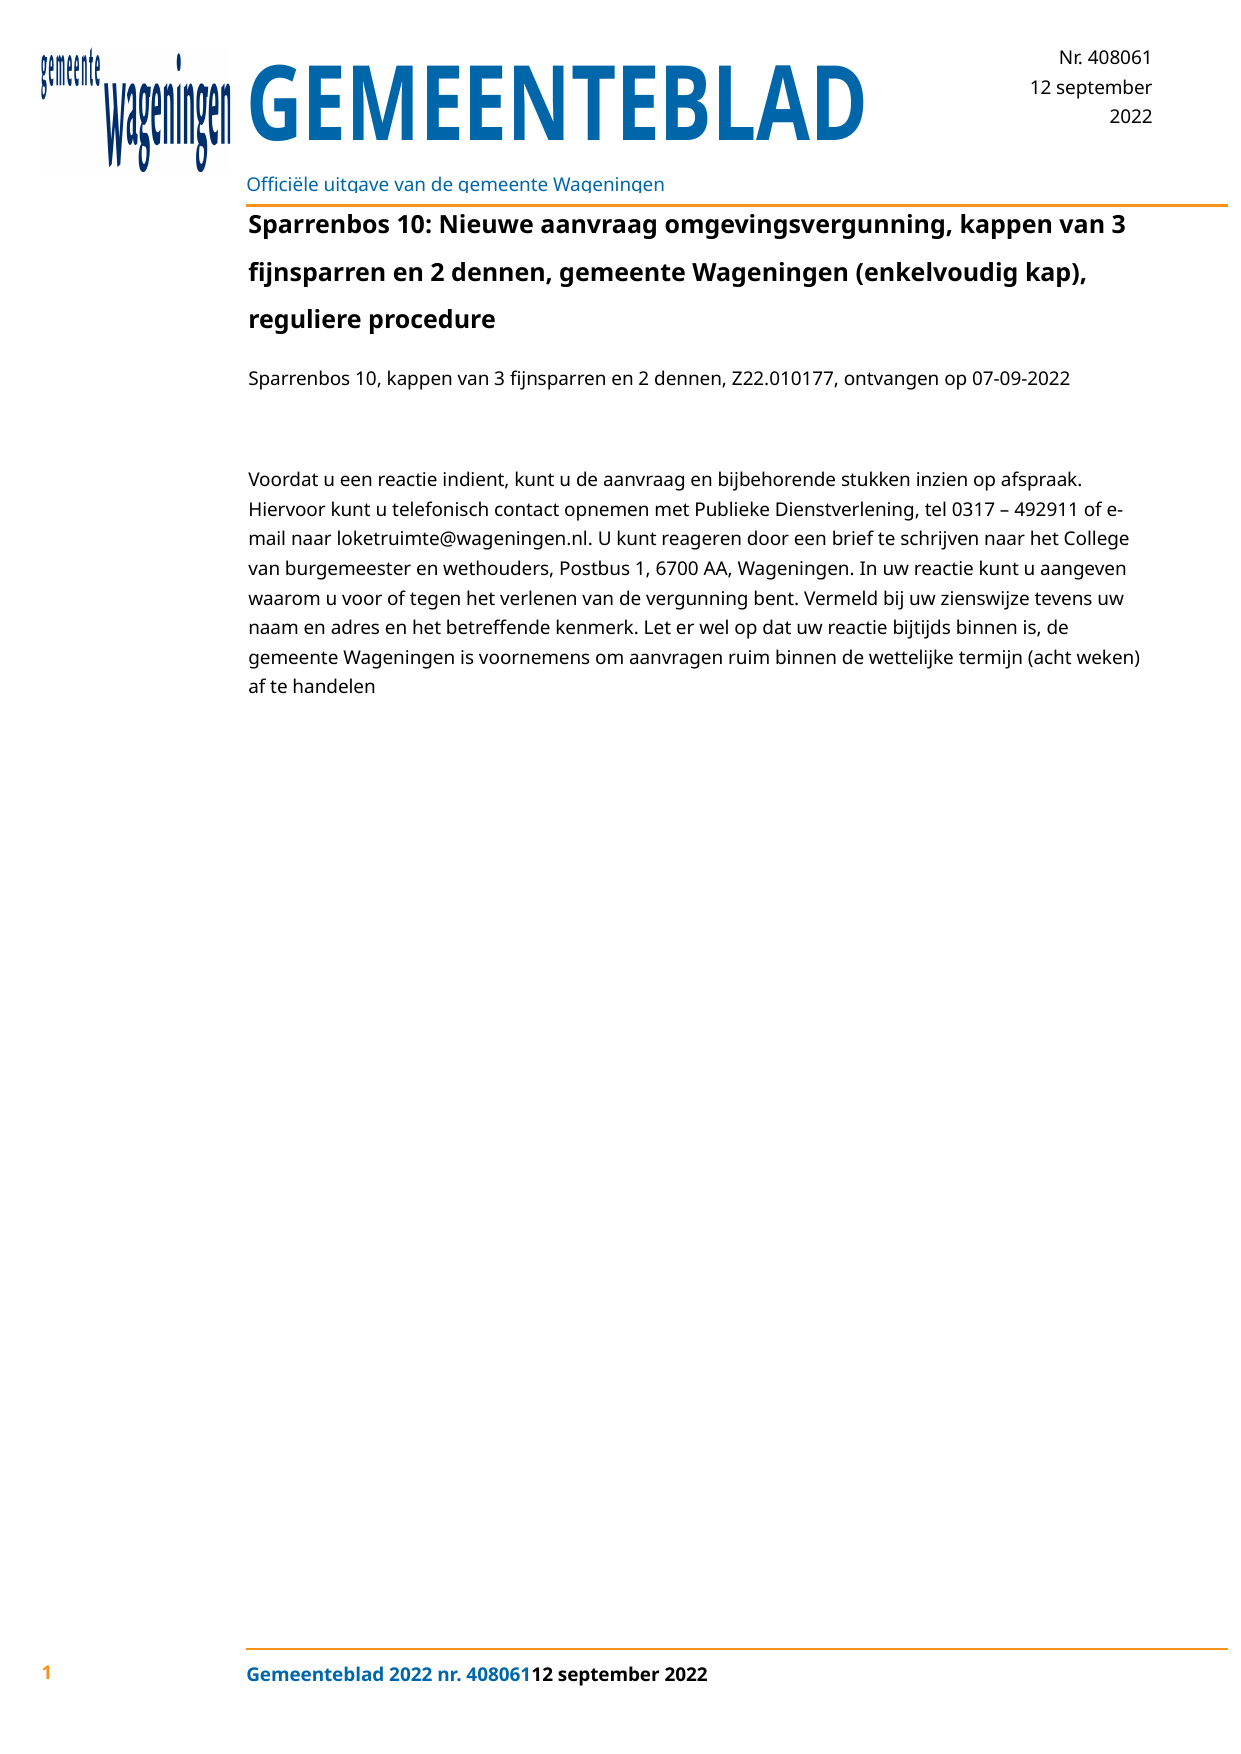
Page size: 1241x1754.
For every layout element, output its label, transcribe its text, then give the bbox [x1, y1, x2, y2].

text Sparrenbos 10: Nieuwe aanvraag omgevingsvergunning, kappen van 3 fijnsparren en 2 dennen, gemeente Wageningen (enkelvoudig kap), reguliere procedure [248, 207, 1152, 336]
text Voordat u een reactie indient, kunt u de aanvraag en bijbehorende stukken inzien op afspraak. Hiervoor kunt u telefonisch contact opnemen met Publieke Dienstverlening, tel 0317 – 492911 of e-mail naar loketruimte@wageningen.nl. U kunt reageren door een brief te schrijven naar het College van burgemeester en wethouders, Postbus 1, 6700 AA, Wageningen. In uw reactie kunt u aangeven waarom u voor of tegen het verlenen van de vergunning bent. Vermeld bij uw zienswijze tevens uw naam en adres en het betreffende kenmerk. Let er wel op dat uw reactie bijtijds binnen is, de gemeente Wageningen is voornemens om aanvragen ruim binnen de wettelijke termijn (acht weken) af te handelen [248, 466, 1152, 699]
text Sparrenbos 10, kappen van 3 fijnsparren en 2 dennen, Z22.010177, ontvangen op 07-09-2022 [248, 366, 1152, 391]
picture [41, 47, 231, 172]
